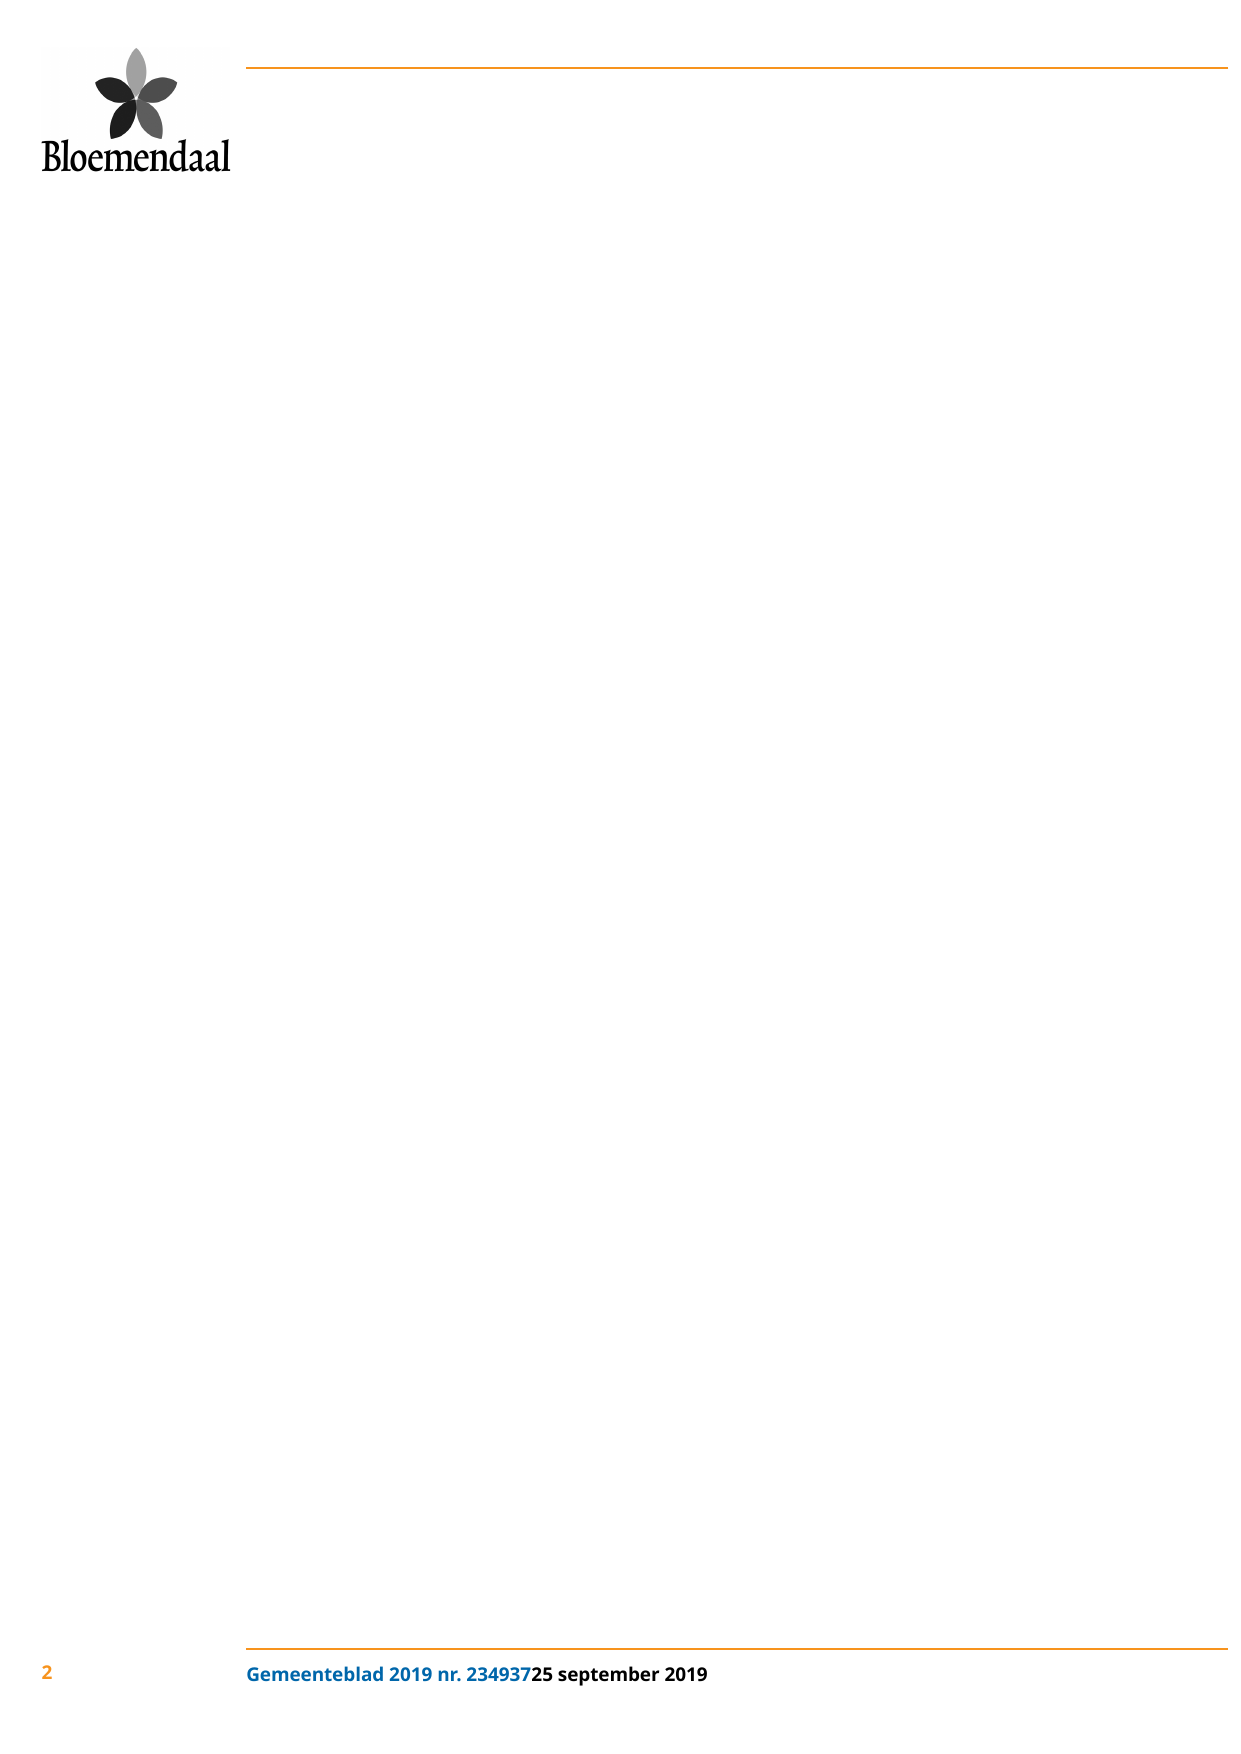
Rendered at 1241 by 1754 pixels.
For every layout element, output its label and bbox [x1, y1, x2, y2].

picture [41, 47, 231, 172]
